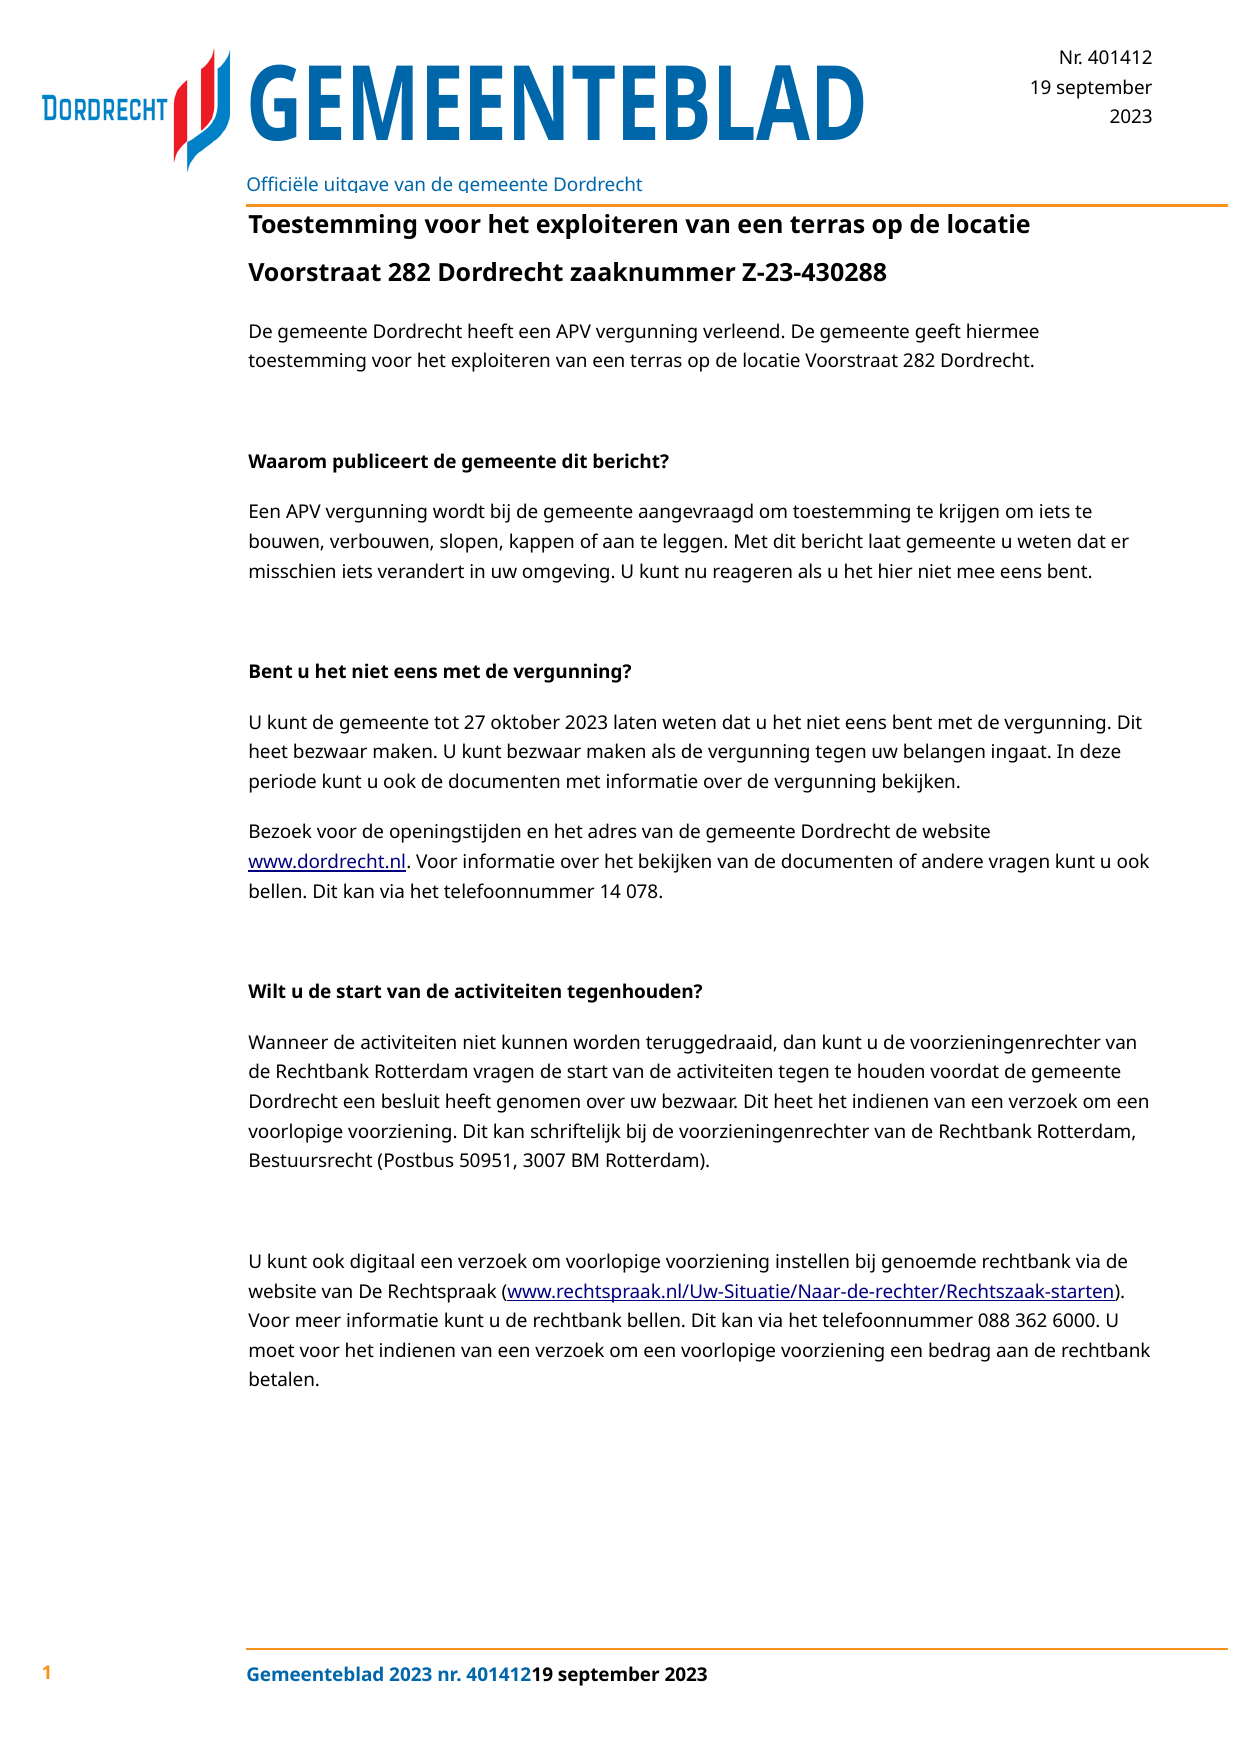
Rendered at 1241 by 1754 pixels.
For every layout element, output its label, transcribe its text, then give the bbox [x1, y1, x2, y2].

text Wilt u de start van de activiteiten tegenhouden? [248, 979, 1152, 1004]
text U kunt de gemeente tot 27 oktober 2023 laten weten dat u het niet eens bent met de vergunning. Dit heet bezwaar maken. U kunt bezwaar maken als de vergunning tegen uw belangen ingaat. In deze periode kunt u ook de documenten met informatie over de vergunning bekijken. [248, 709, 1152, 794]
text Bezoek voor de openingstijden en het adres van de gemeente Dordrecht de website www.dordrecht.nl. Voor informatie over het bekijken van de documenten of andere vragen kunt u ook bellen. Dit kan via het telefoonnummer 14 078. [248, 819, 1152, 904]
text Waarom publiceert de gemeente dit bericht? [248, 448, 1152, 474]
text Bent u het niet eens met de vergunning? [248, 659, 1152, 684]
text U kunt ook digitaal een verzoek om voorlopige voorziening instellen bij genoemde rechtbank via de website van De Rechtspraak (www.rechtspraak.nl/Uw-Situatie/Naar-de-rechter/Rechtszaak-starten). Voor meer informatie kunt u de rechtbank bellen. Dit kan via het telefoonnummer 088 362 6000. U moet voor het indienen van een verzoek om een voorlopige voorziening een bedrag aan de rechtbank betalen. [248, 1248, 1152, 1392]
text Wanneer de activiteiten niet kunnen worden teruggedraaid, dan kunt u de voorzieningenrechter van de Rechtbank Rotterdam vragen de start van de activiteiten tegen te houden voordat de gemeente Dordrecht een besluit heeft genomen over uw bezwaar. Dit heet het indienen van een verzoek om een voorlopige voorziening. Dit kan schriftelijk bij de voorzieningenrechter van de Rechtbank Rotterdam, Bestuursrecht (Postbus 50951, 3007 BM Rotterdam). [248, 1029, 1152, 1173]
text De gemeente Dordrecht heeft een APV vergunning verleend. De gemeente geeft hiermee toestemming voor het exploiteren van een terras op de locatie Voorstraat 282 Dordrecht. [248, 318, 1152, 373]
picture [41, 47, 231, 172]
text Een APV vergunning wordt bij de gemeente aangevraagd om toestemming te krijgen om iets te bouwen, verbouwen, slopen, kappen of aan te leggen. Met dit bericht laat gemeente u weten dat er misschien iets verandert in uw omgeving. U kunt nu reageren als u het hier niet mee eens bent. [248, 499, 1152, 584]
text Toestemming voor het exploiteren van een terras op de locatie Voorstraat 282 Dordrecht zaaknummer Z-23-430288 [248, 207, 1152, 288]
